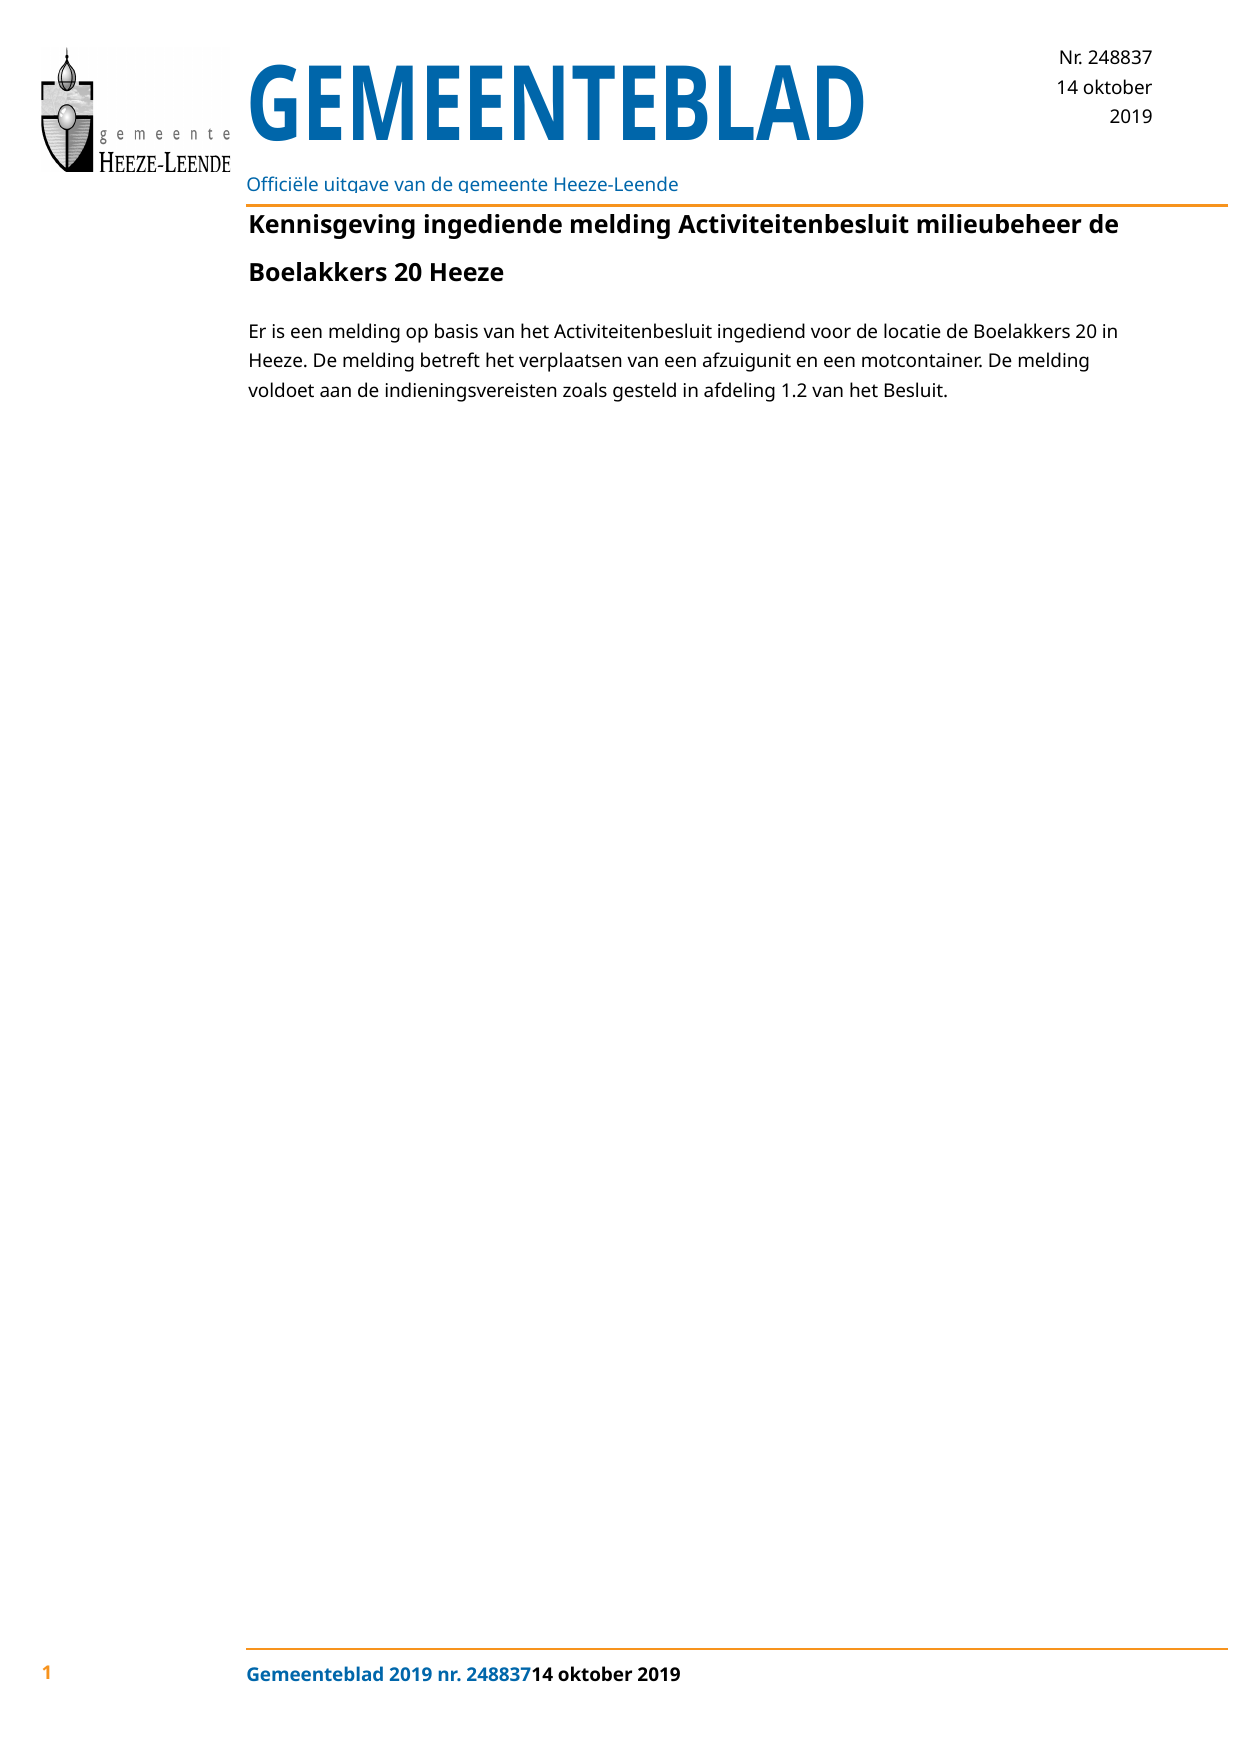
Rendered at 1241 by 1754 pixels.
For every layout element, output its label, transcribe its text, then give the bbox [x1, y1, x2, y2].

text Kennisgeving ingediende melding Activiteitenbesluit milieubeheer de Boelakkers 20 Heeze [248, 207, 1152, 288]
picture [41, 47, 231, 172]
text Er is een melding op basis van het Activiteitenbesluit ingediend voor de locatie de Boelakkers 20 in Heeze. De melding betreft het verplaatsen van een afzuigunit en een motcontainer. De melding voldoet aan de indieningsvereisten zoals gesteld in afdeling 1.2 van het Besluit. [248, 318, 1152, 403]
